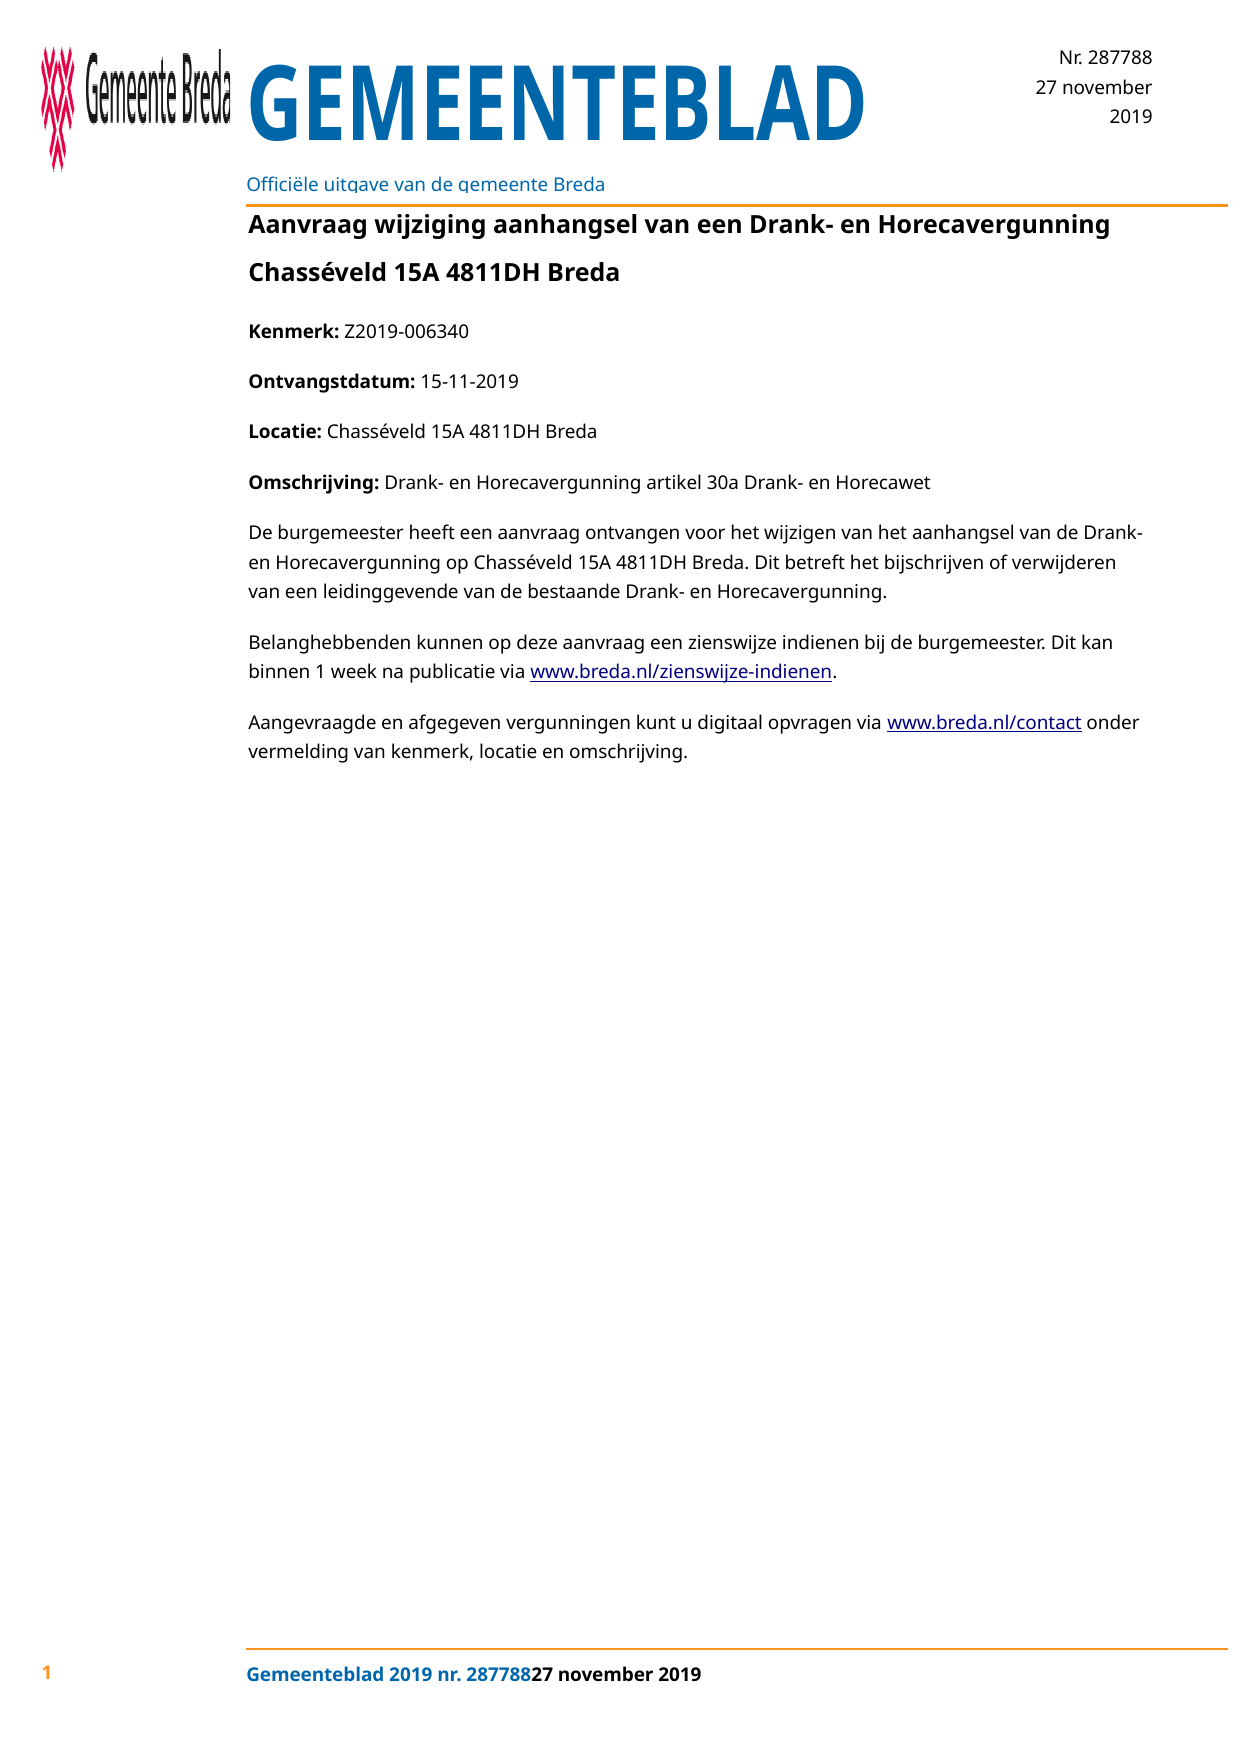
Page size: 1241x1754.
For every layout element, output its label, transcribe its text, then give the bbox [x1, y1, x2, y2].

text De burgemeester heeft een aanvraag ontvangen voor het wijzigen van het aanhangsel van de Drank- en Horecavergunning op Chasséveld 15A 4811DH Breda. Dit betreft het bijschrijven of verwijderen van een leidinggevende van de bestaande Drank- en Horecavergunning. [248, 519, 1152, 604]
text Belanghebbenden kunnen op deze aanvraag een zienswijze indienen bij de burgemeester. Dit kan binnen 1 week na publicatie via www.breda.nl/zienswijze-indienen. [248, 629, 1152, 684]
picture [41, 47, 231, 172]
text Aangevraagde en afgegeven vergunningen kunt u digitaal opvragen via www.breda.nl/contact onder vermelding van kenmerk, locatie en omschrijving. [248, 709, 1152, 764]
text Kenmerk: Z2019-006340 [248, 318, 1152, 344]
text Aanvraag wijziging aanhangsel van een Drank- en Horecavergunning Chasséveld 15A 4811DH Breda [248, 207, 1152, 288]
text Ontvangstdatum: 15-11-2019 [248, 368, 1152, 394]
text Locatie: Chasséveld 15A 4811DH Breda [248, 419, 1152, 444]
text Omschrijving: Drank- en Horecavergunning artikel 30a Drank- en Horecawet [248, 469, 1152, 495]
